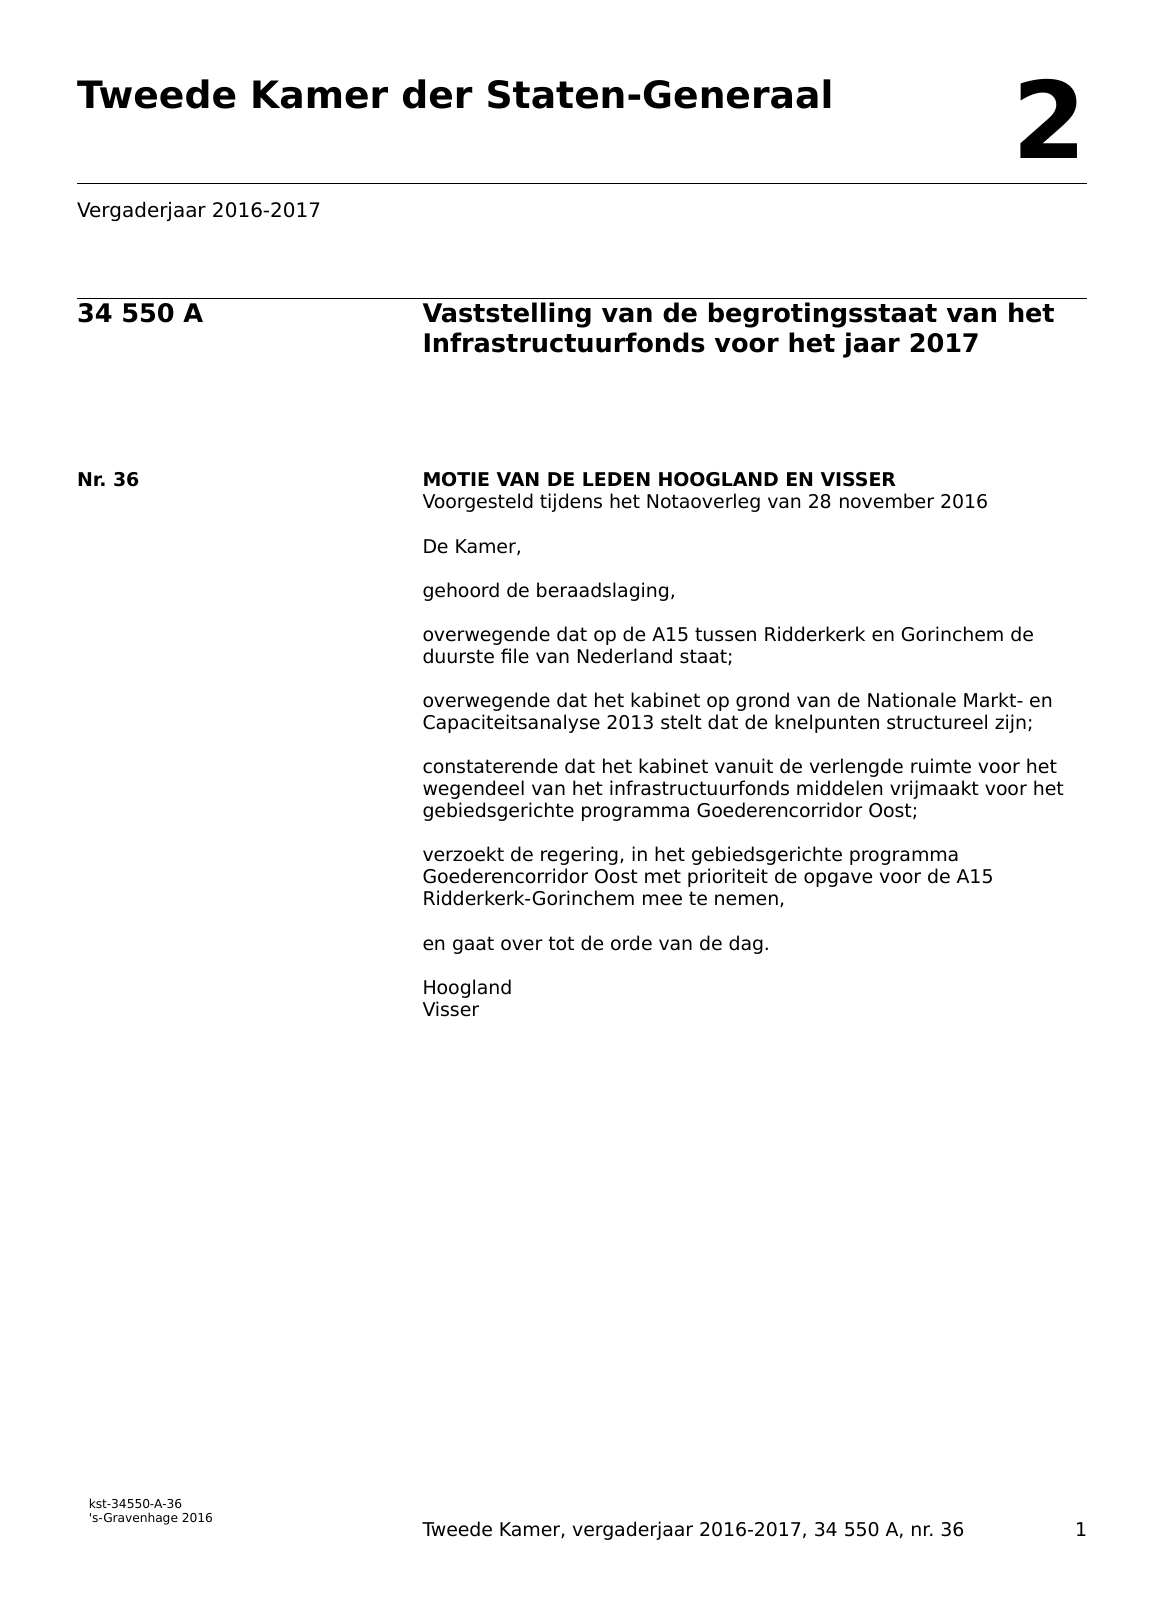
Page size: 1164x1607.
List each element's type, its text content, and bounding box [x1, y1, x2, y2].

text gehoord de beraadslaging, [422, 580, 1087, 602]
text en gaat over tot de orde van de dag. [422, 932, 1087, 954]
text Voorgesteld tijdens het Notaoverleg van 28 november 2016 [422, 491, 1087, 513]
table_header 2 [886, 59, 1087, 183]
text constaterende dat het kabinet vanuit de verlengde ruimte voor het wegendeel van het infrastructuurfonds middelen vrijmaakt voor het gebiedsgerichte programma Goederencorridor Oost; [422, 756, 1087, 822]
text kst-34550-A-36 [88, 1497, 323, 1511]
text overwegende dat op de A15 tussen Ridderkerk en Gorinchem de duurste file van Nederland staat; [422, 624, 1087, 668]
table_header Tweede Kamer der Staten-Generaal [77, 59, 886, 183]
subtitle 34 550 A Vaststelling van de begrotingsstaat van het Infrastructuurfonds voor het jaar 2017 [77, 299, 1087, 358]
text Visser [422, 998, 1087, 1021]
table_cell Vergaderjaar 2016-2017 [77, 184, 1087, 298]
text Hoogland [422, 977, 1087, 998]
text De Kamer, [422, 536, 1087, 557]
subtitle Nr. 36 MOTIE VAN DE LEDEN HOOGLAND EN VISSER [77, 469, 1087, 491]
text verzoekt de regering, in het gebiedsgerichte programma Goederencorridor Oost met prioriteit de opgave voor de A15 Ridderkerk-Gorinchem mee te nemen, [422, 844, 1087, 910]
text overwegende dat het kabinet op grond van de Nationale Markt- en Capaciteitsanalyse 2013 stelt dat de knelpunten structureel zijn; [422, 690, 1087, 734]
text 's-Gravenhage 2016 [88, 1511, 323, 1525]
